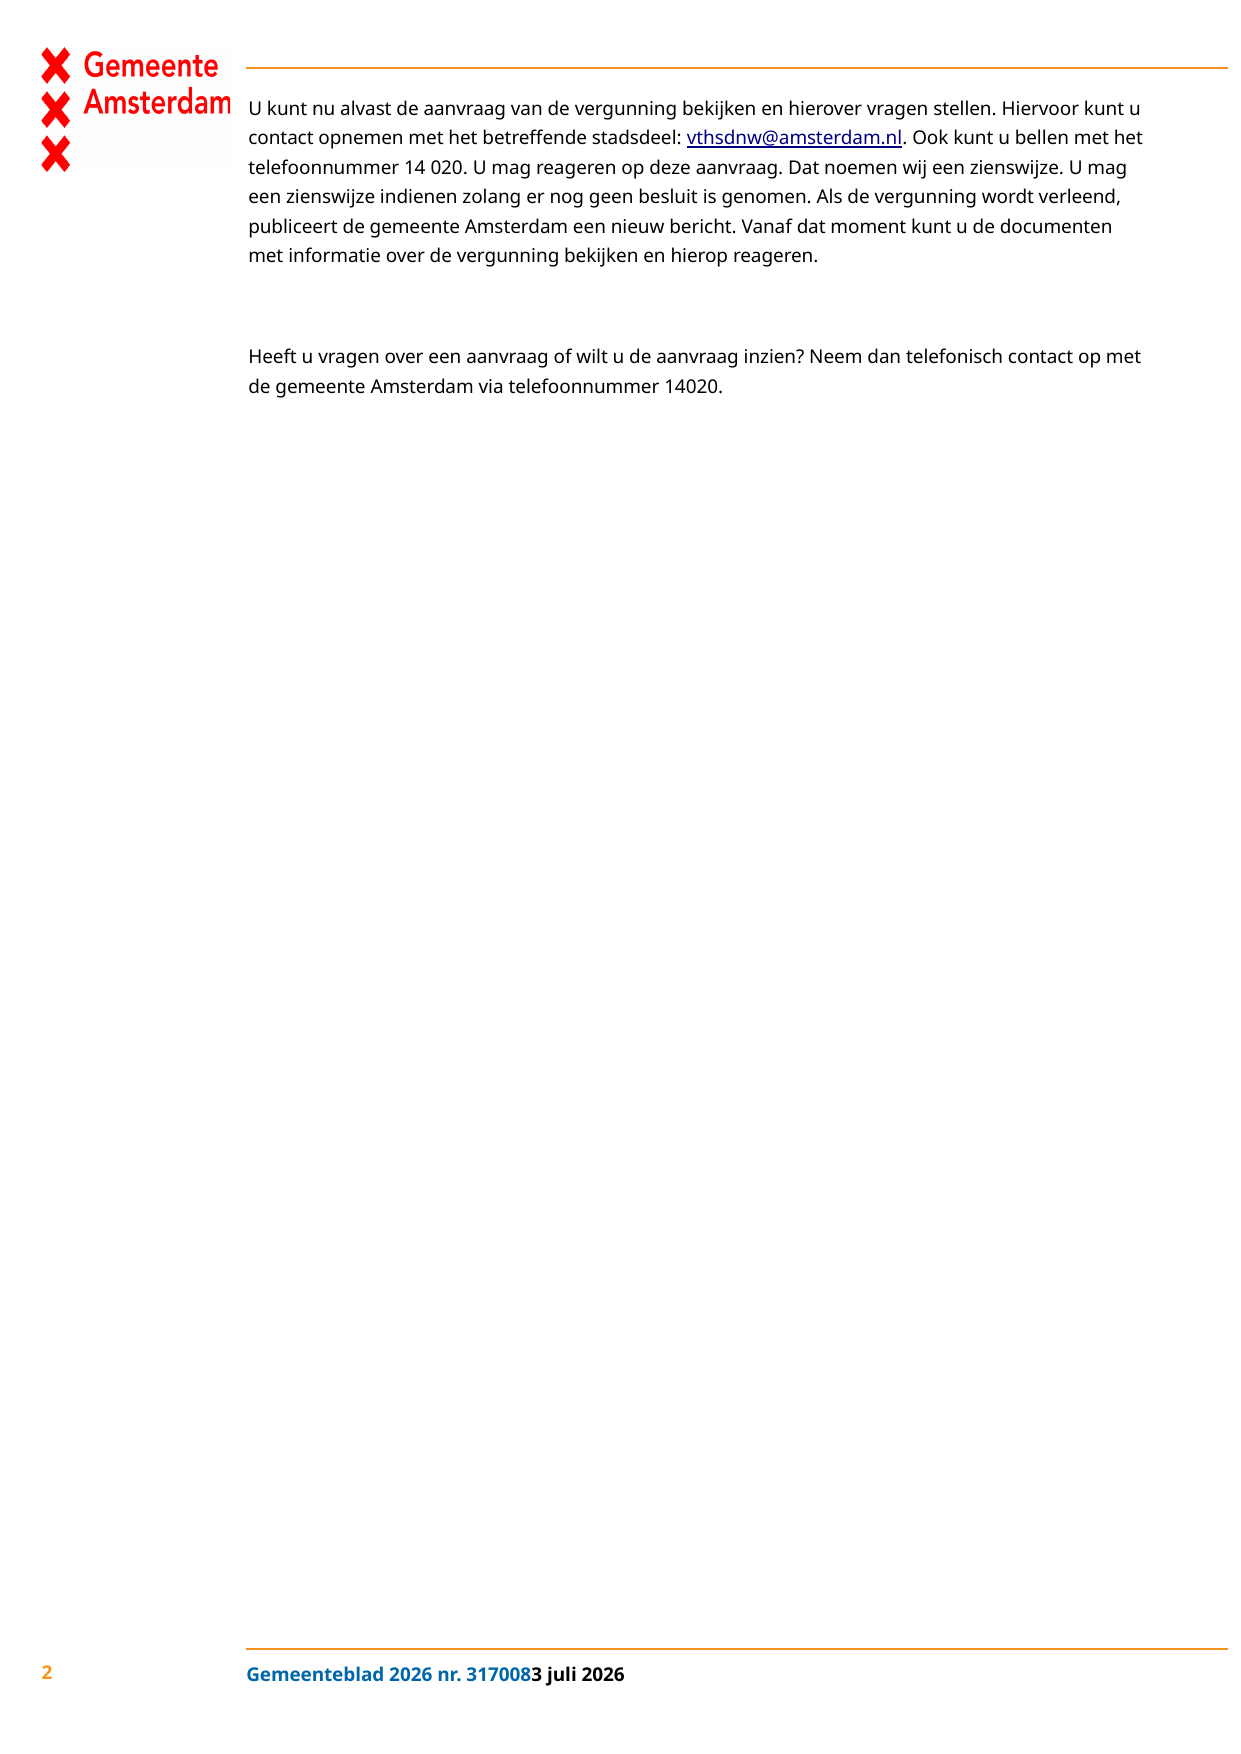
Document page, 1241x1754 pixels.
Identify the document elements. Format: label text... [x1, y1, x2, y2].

picture [41, 47, 231, 172]
text U kunt nu alvast de aanvraag van de vergunning bekijken en hierover vragen stellen. Hiervoor kunt u contact opnemen met het betreffende stadsdeel: vthsdnw@amsterdam.nl. Ook kunt u bellen met het telefoonnummer 14 020. U mag reageren op deze aanvraag. Dat noemen wij een zienswijze. U mag een zienswijze indienen zolang er nog geen besluit is genomen. Als de vergunning wordt verleend, publiceert de gemeente Amsterdam een nieuw bericht. Vanaf dat moment kunt u de documenten met informatie over de vergunning bekijken en hierop reageren. [248, 95, 1152, 268]
text Heeft u vragen over een aanvraag of wilt u de aanvraag inzien? Neem dan telefonisch contact op met de gemeente Amsterdam via telefoonnummer 14020. [248, 343, 1152, 399]
